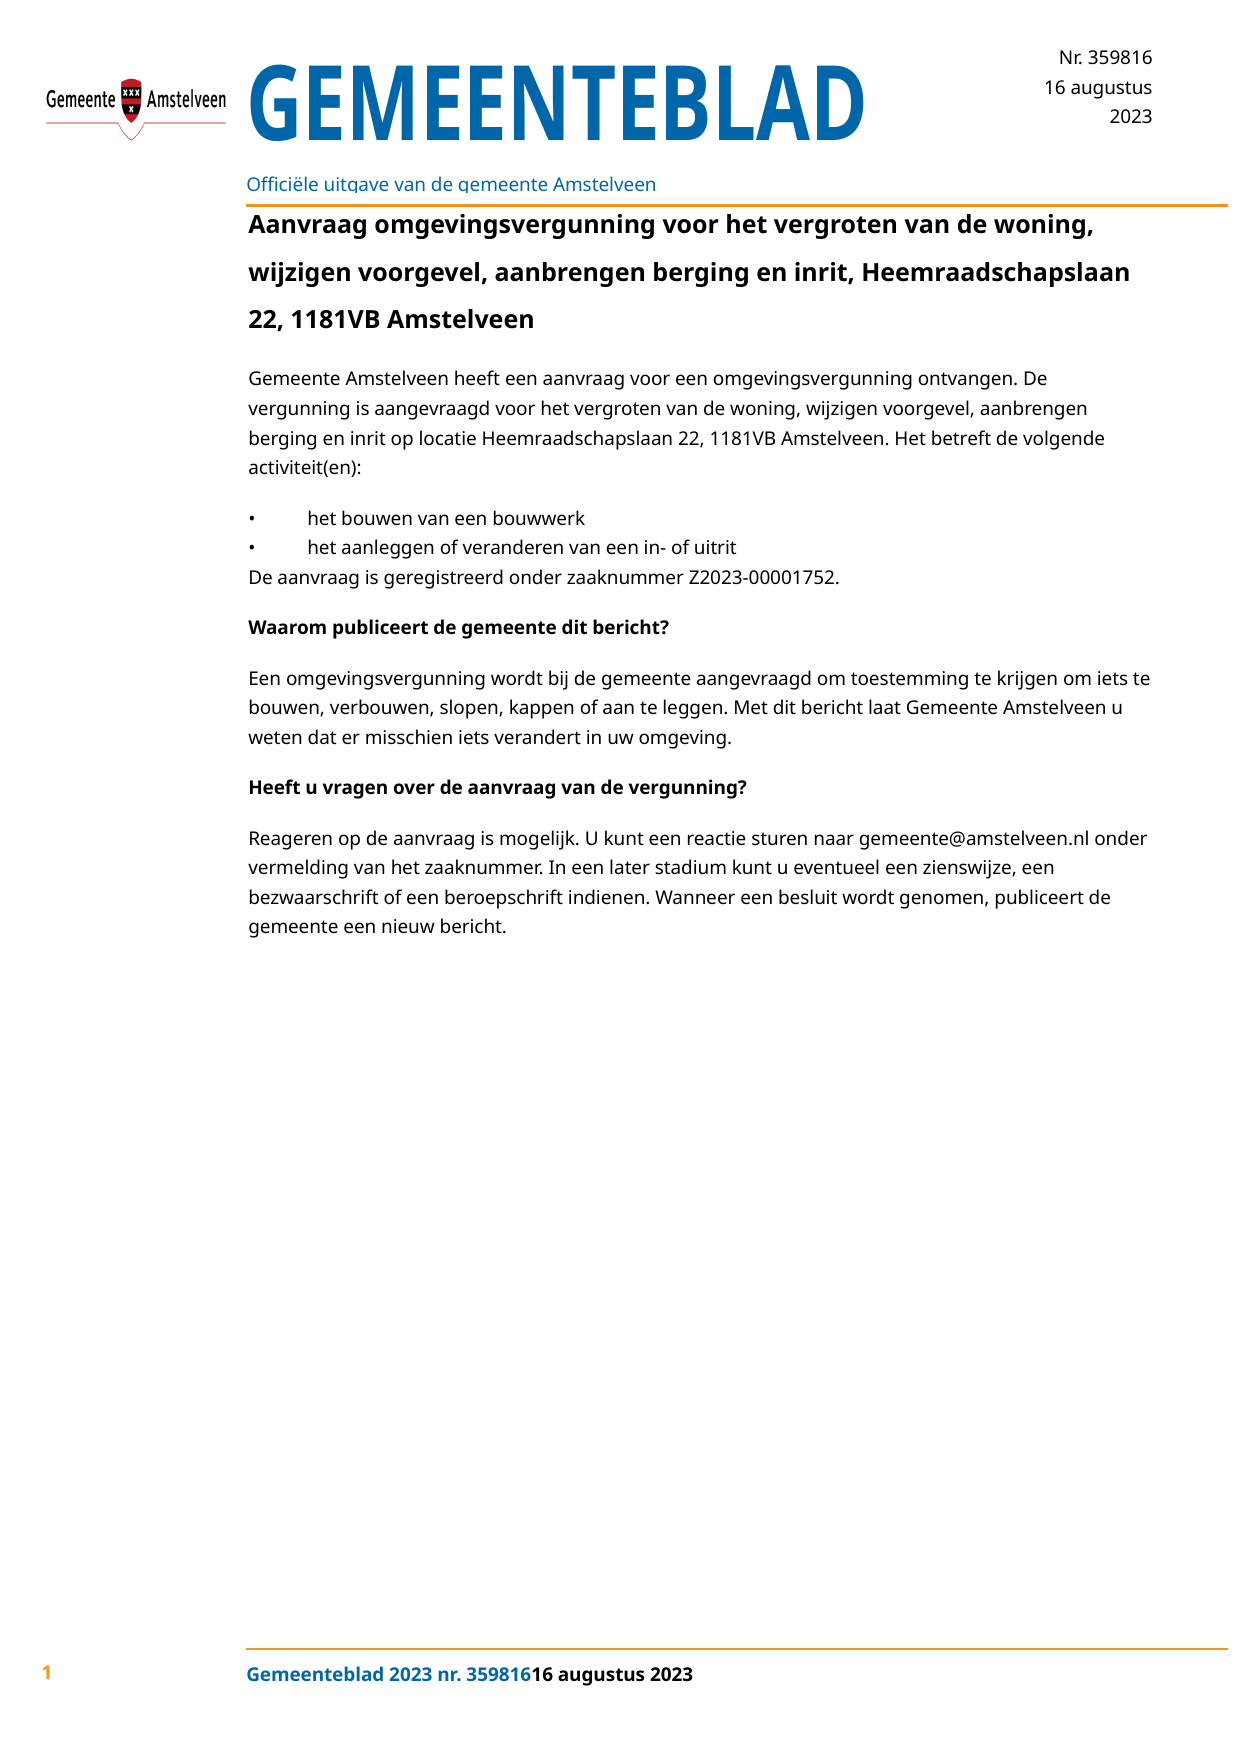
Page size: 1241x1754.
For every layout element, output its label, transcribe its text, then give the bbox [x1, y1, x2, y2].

text Reageren op de aanvraag is mogelijk. U kunt een reactie sturen naar gemeente@amstelveen.nl onder vermelding van het zaaknummer. In een later stadium kunt u eventueel een zienswijze, een bezwaarschrift of een beroepschrift indienen. Wanneer een besluit wordt genomen, publiceert de gemeente een nieuw bericht. [248, 825, 1152, 939]
text Een omgevingsvergunning wordt bij de gemeente aangevraagd om toestemming te krijgen om iets te bouwen, verbouwen, slopen, kappen of aan te leggen. Met dit bericht laat Gemeente Amstelveen u weten dat er misschien iets verandert in uw omgeving. [248, 665, 1152, 749]
text Waarom publiceert de gemeente dit bericht? [248, 614, 1152, 640]
text De aanvraag is geregistreerd onder zaaknummer Z2023-00001752. [248, 564, 1152, 589]
text Heeft u vragen over de aanvraag van de vergunning? [248, 774, 1152, 800]
text Gemeente Amstelveen heeft een aanvraag voor een omgevingsvergunning ontvangen. De vergunning is aangevraagd voor het vergroten van de woning, wijzigen voorgevel, aanbrengen berging en inrit op locatie Heemraadschapslaan 22, 1181VB Amstelveen. Het betreft de volgende activiteit(en): [248, 366, 1152, 480]
picture [41, 47, 231, 172]
text Aanvraag omgevingsvergunning voor het vergroten van de woning, wijzigen voorgevel, aanbrengen berging en inrit, Heemraadschapslaan 22, 1181VB Amstelveen [248, 207, 1152, 336]
list het bouwen van een bouwwerk [248, 505, 1152, 530]
list het aanleggen of veranderen van een in- of uitrit [248, 534, 1152, 560]
